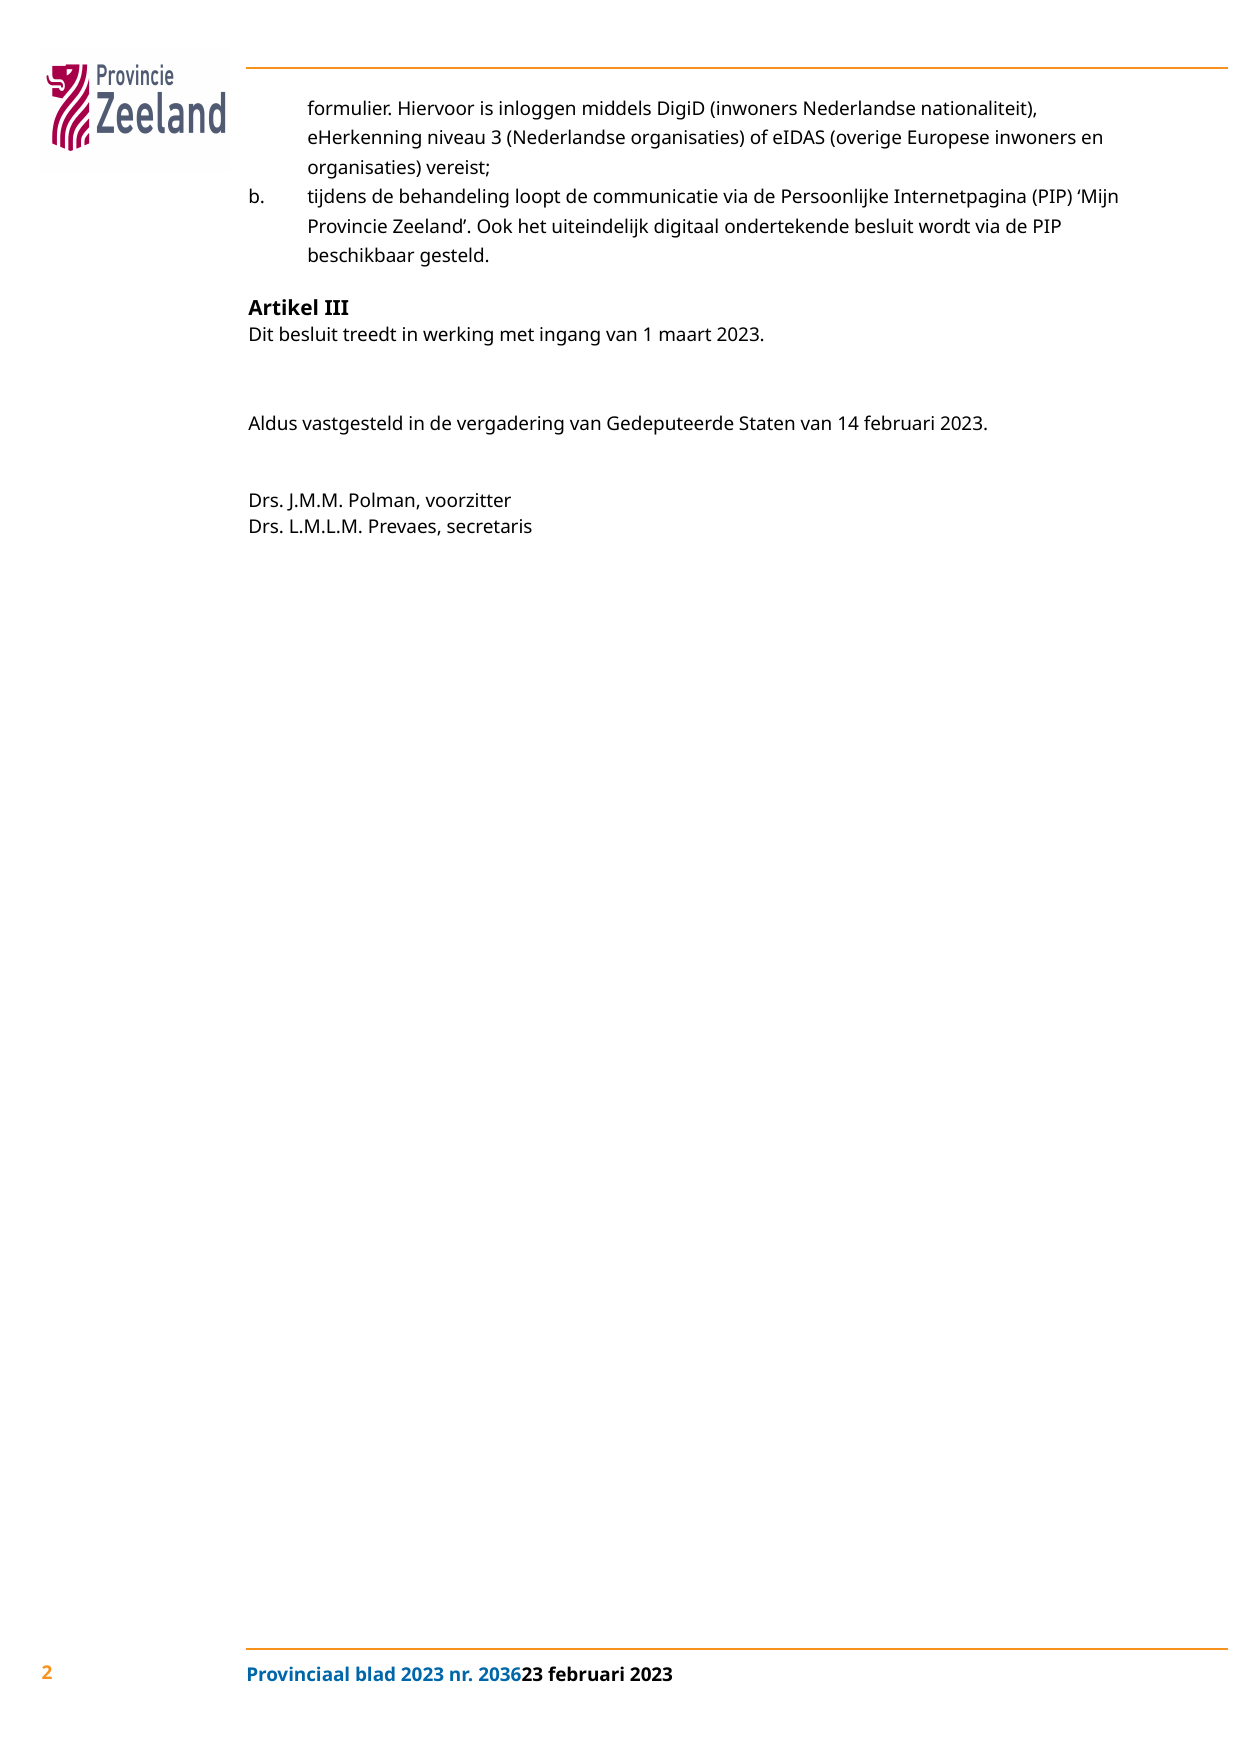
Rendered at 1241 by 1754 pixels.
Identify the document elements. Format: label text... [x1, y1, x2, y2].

text Drs. L.M.L.M. Prevaes, secretaris [248, 513, 1152, 539]
list formulier. Hiervoor is inloggen middels DigiD (inwoners Nederlandse nationaliteit), eHerkenning niveau 3 (Nederlandse organisaties) of eIDAS (overige Europese inwoners en organisaties) vereist; [248, 95, 1152, 180]
text Dit besluit treedt in werking met ingang van 1 maart 2023. [248, 322, 1152, 347]
picture [41, 47, 231, 172]
text Artikel III [248, 293, 1152, 322]
text Drs. J.M.M. Polman, voorzitter [248, 487, 1152, 513]
list tijdens de behandeling loopt de communicatie via de Persoonlijke Internetpagina (PIP) ‘Mijn Provincie Zeeland’. Ook het uiteindelijk digitaal ondertekende besluit wordt via de PIP beschikbaar gesteld. [248, 183, 1152, 268]
text Aldus vastgesteld in de vergadering van Gedeputeerde Staten van 14 februari 2023. [248, 410, 1152, 436]
